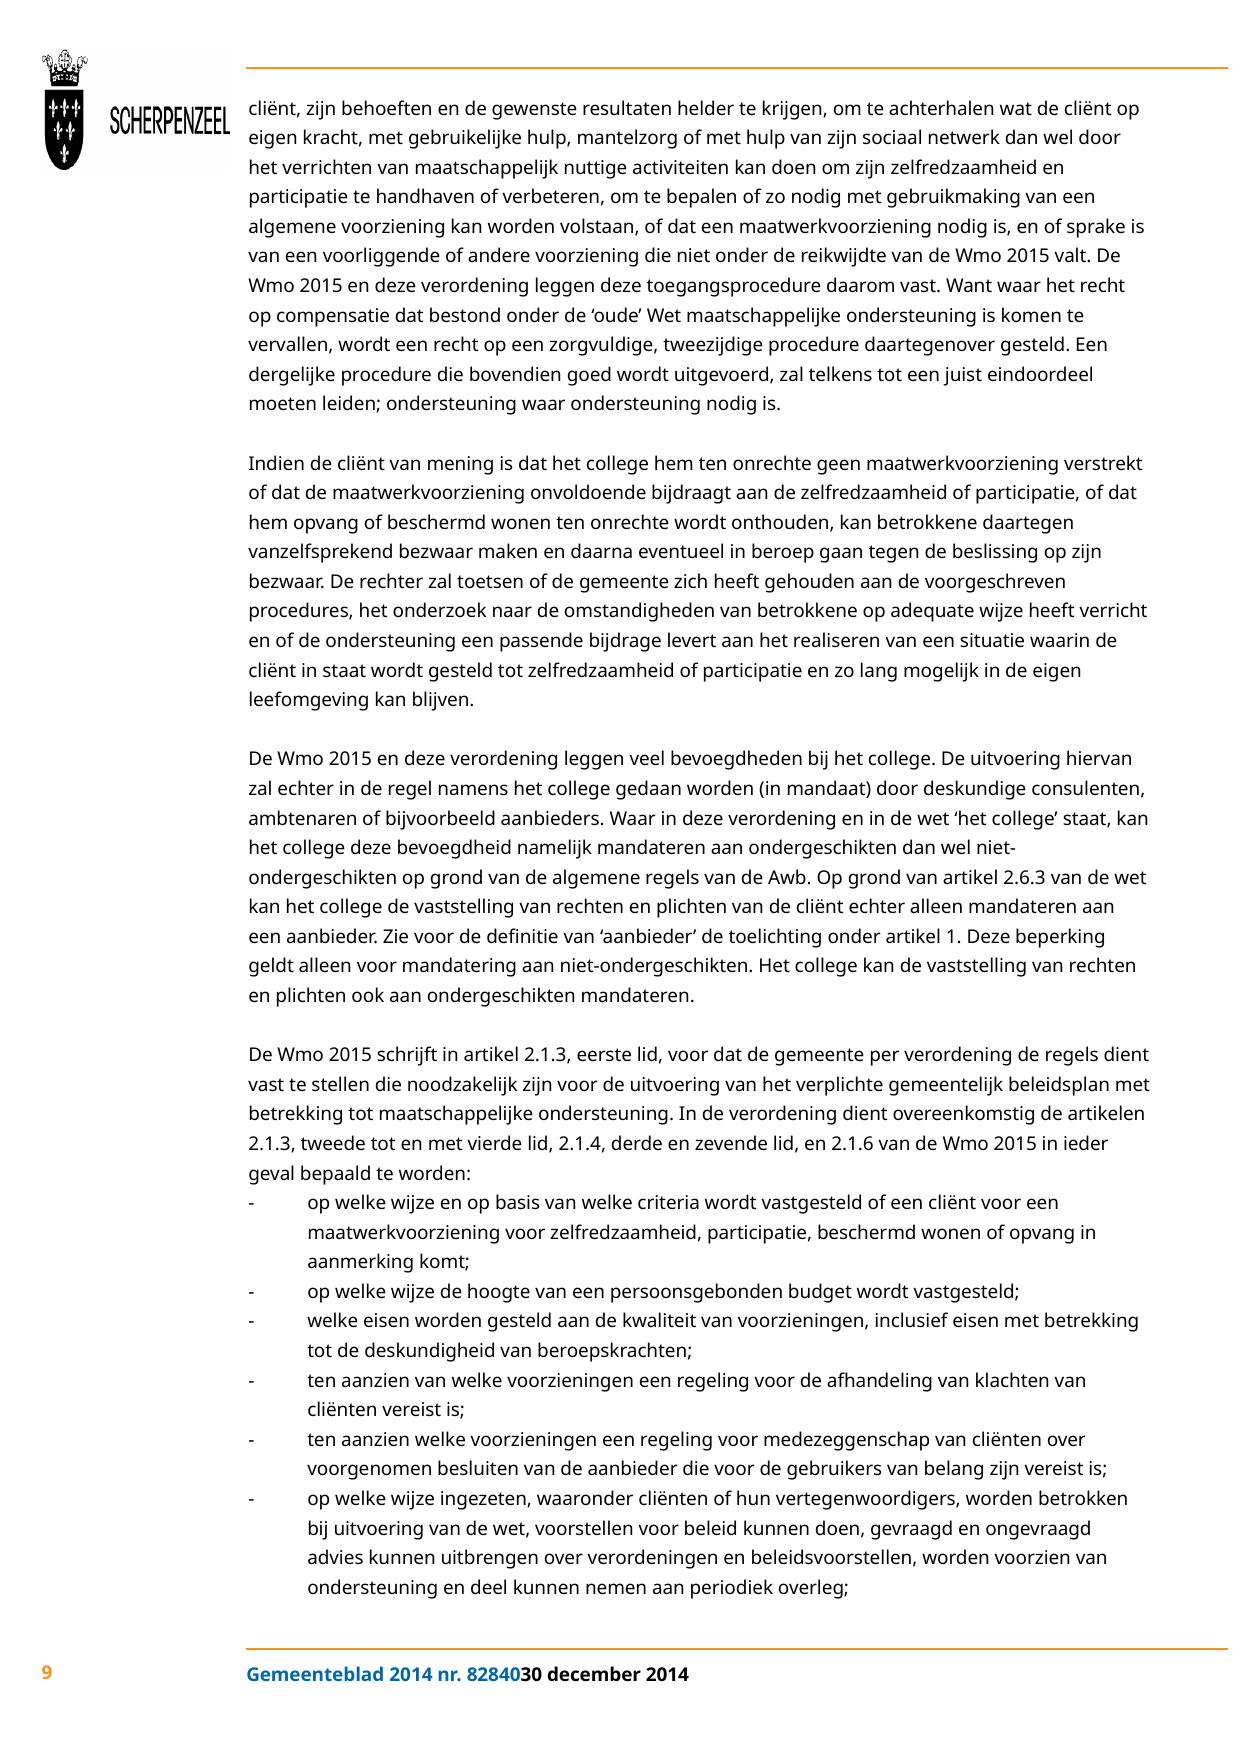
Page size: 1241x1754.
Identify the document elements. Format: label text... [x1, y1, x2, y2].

text De Wmo 2015 en deze verordening leggen veel bevoegdheden bij het college. De uitvoering hiervan zal echter in de regel namens het college gedaan worden (in mandaat) door deskundige consulenten, ambtenaren of bijvoorbeeld aanbieders. Waar in deze verordening en in de wet ‘het college’ staat, kan het college deze bevoegdheid namelijk mandateren aan ondergeschikten dan wel niet-ondergeschikten op grond van de algemene regels van de Awb. Op grond van artikel 2.6.3 van de wet kan het college de vaststelling van rechten en plichten van de cliënt echter alleen mandateren aan een aanbieder. Zie voor de definitie van ‘aanbieder’ de toelichting onder artikel 1. Deze beperking geldt alleen voor mandatering aan niet-ondergeschikten. Het college kan de vaststelling van rechten en plichten ook aan ondergeschikten mandateren. [248, 746, 1152, 1008]
list op welke wijze ingezeten, waaronder cliënten of hun vertegenwoordigers, worden betrokken bij uitvoering van de wet, voorstellen voor beleid kunnen doen, gevraagd en ongevraagd advies kunnen uitbrengen over verordeningen en beleidsvoorstellen, worden voorzien van ondersteuning en deel kunnen nemen aan periodiek overleg; [248, 1485, 1152, 1600]
list op welke wijze de hoogte van een persoonsgebonden budget wordt vastgesteld; [248, 1278, 1152, 1304]
list ten aanzien van welke voorzieningen een regeling voor de afhandeling van klachten van cliënten vereist is; [248, 1367, 1152, 1422]
list welke eisen worden gesteld aan de kwaliteit van voorzieningen, inclusief eisen met betrekking tot de deskundigheid van beroepskrachten; [248, 1308, 1152, 1363]
text De Wmo 2015 schrijft in artikel 2.1.3, eerste lid, voor dat de gemeente per verordening de regels dient vast te stellen die noodzakelijk zijn voor de uitvoering van het verplichte gemeentelijk beleidsplan met betrekking tot maatschappelijke ondersteuning. In de verordening dient overeenkomstig de artikelen 2.1.3, tweede tot en met vierde lid, 2.1.4, derde en zevende lid, en 2.1.6 van de Wmo 2015 in ieder geval bepaald te worden: [248, 1041, 1152, 1186]
text Indien de cliënt van mening is dat het college hem ten onrechte geen maatwerkvoorziening verstrekt of dat de maatwerkvoorziening onvoldoende bijdraagt aan de zelfredzaamheid of participatie, of dat hem opvang of beschermd wonen ten onrechte wordt onthouden, kan betrokkene daartegen vanzelfsprekend bezwaar maken en daarna eventueel in beroep gaan tegen de beslissing op zijn bezwaar. De rechter zal toetsen of de gemeente zich heeft gehouden aan de voorgeschreven procedures, het onderzoek naar de omstandigheden van betrokkene op adequate wijze heeft verricht en of de ondersteuning een passende bijdrage levert aan het realiseren van een situatie waarin de cliënt in staat wordt gesteld tot zelfredzaamheid of participatie en zo lang mogelijk in de eigen leefomgeving kan blijven. [248, 450, 1152, 712]
picture [41, 47, 231, 172]
text cliënt, zijn behoeften en de gewenste resultaten helder te krijgen, om te achterhalen wat de cliënt op eigen kracht, met gebruikelijke hulp, mantelzorg of met hulp van zijn sociaal netwerk dan wel door het verrichten van maatschappelijk nuttige activiteiten kan doen om zijn zelfredzaamheid en participatie te handhaven of verbeteren, om te bepalen of zo nodig met gebruikmaking van een algemene voorziening kan worden volstaan, of dat een maatwerkvoorziening nodig is, en of sprake is van een voorliggende of andere voorziening die niet onder de reikwijdte van de Wmo 2015 valt. De Wmo 2015 en deze verordening leggen deze toegangsprocedure daarom vast. Want waar het recht op compensatie dat bestond onder de ‘oude’ Wet maatschappelijke ondersteuning is komen te vervallen, wordt een recht op een zorgvuldige, tweezijdige procedure daartegenover gesteld. Een dergelijke procedure die bovendien goed wordt uitgevoerd, zal telkens tot een juist eindoordeel moeten leiden; ondersteuning waar ondersteuning nodig is. [248, 95, 1152, 416]
list ten aanzien welke voorzieningen een regeling voor medezeggenschap van cliënten over voorgenomen besluiten van de aanbieder die voor de gebruikers van belang zijn vereist is; [248, 1426, 1152, 1481]
list op welke wijze en op basis van welke criteria wordt vastgesteld of een cliënt voor een maatwerkvoorziening voor zelfredzaamheid, participatie, beschermd wonen of opvang in aanmerking komt; [248, 1189, 1152, 1274]
